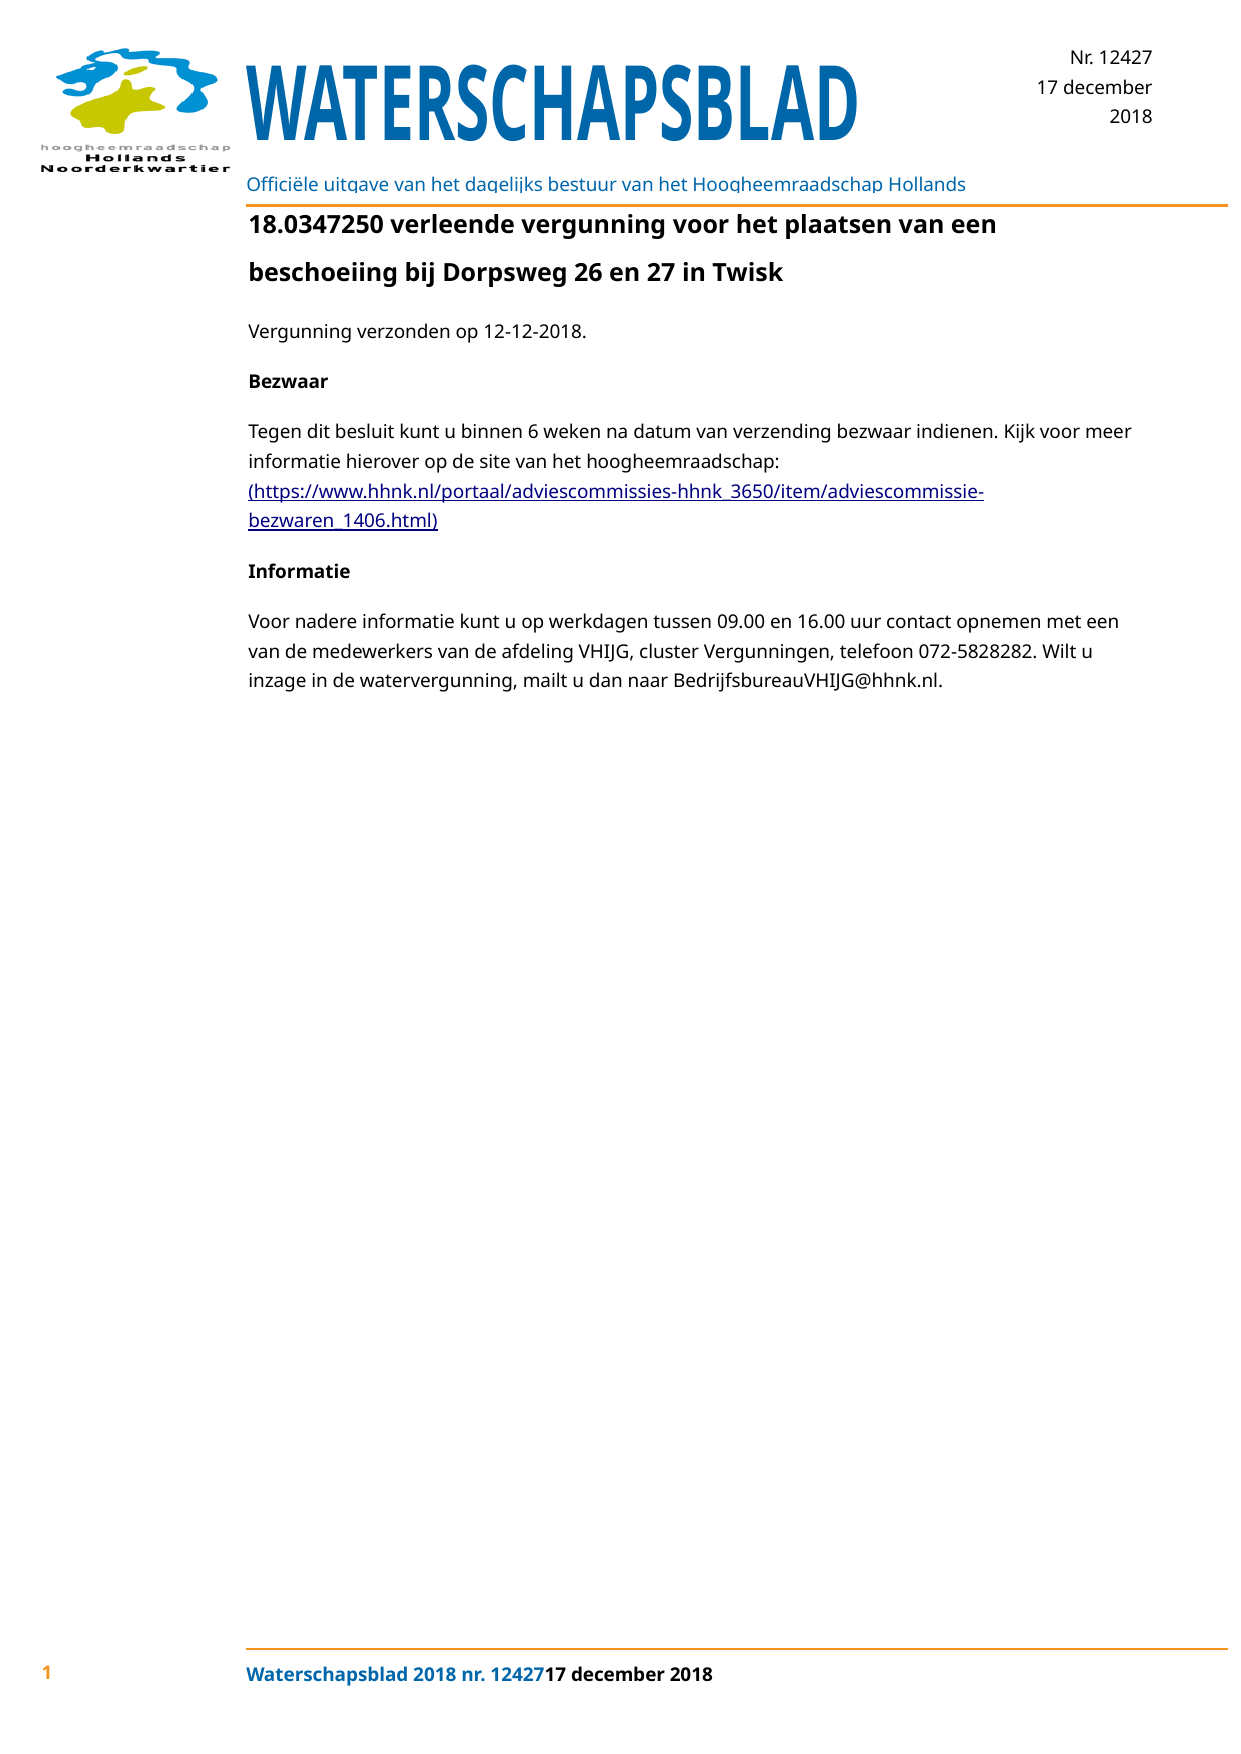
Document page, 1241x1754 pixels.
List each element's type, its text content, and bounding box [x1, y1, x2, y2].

text Vergunning verzonden op 12-12-2018. [248, 318, 1152, 344]
text Informatie [248, 558, 1152, 584]
text Voor nadere informatie kunt u op werkdagen tussen 09.00 en 16.00 uur contact opnemen met een van de medewerkers van de afdeling VHIJG, cluster Vergunningen, telefoon 072-5828282. Wilt u inzage in de watervergunning, mailt u dan naar BedrijfsbureauVHIJG@hhnk.nl. [248, 608, 1152, 693]
picture [41, 47, 231, 172]
text Tegen dit besluit kunt u binnen 6 weken na datum van verzending bezwaar indienen. Kijk voor meer informatie hierover op de site van het hoogheemraadschap: (https://www.hhnk.nl/portaal/adviescommissies-hhnk_3650/item/adviescommissie-bezwaren_1406.html) [248, 419, 1152, 533]
text 18.0347250 verleende vergunning voor het plaatsen van een beschoeiing bij Dorpsweg 26 en 27 in Twisk [248, 207, 1152, 288]
text Bezwaar [248, 368, 1152, 394]
